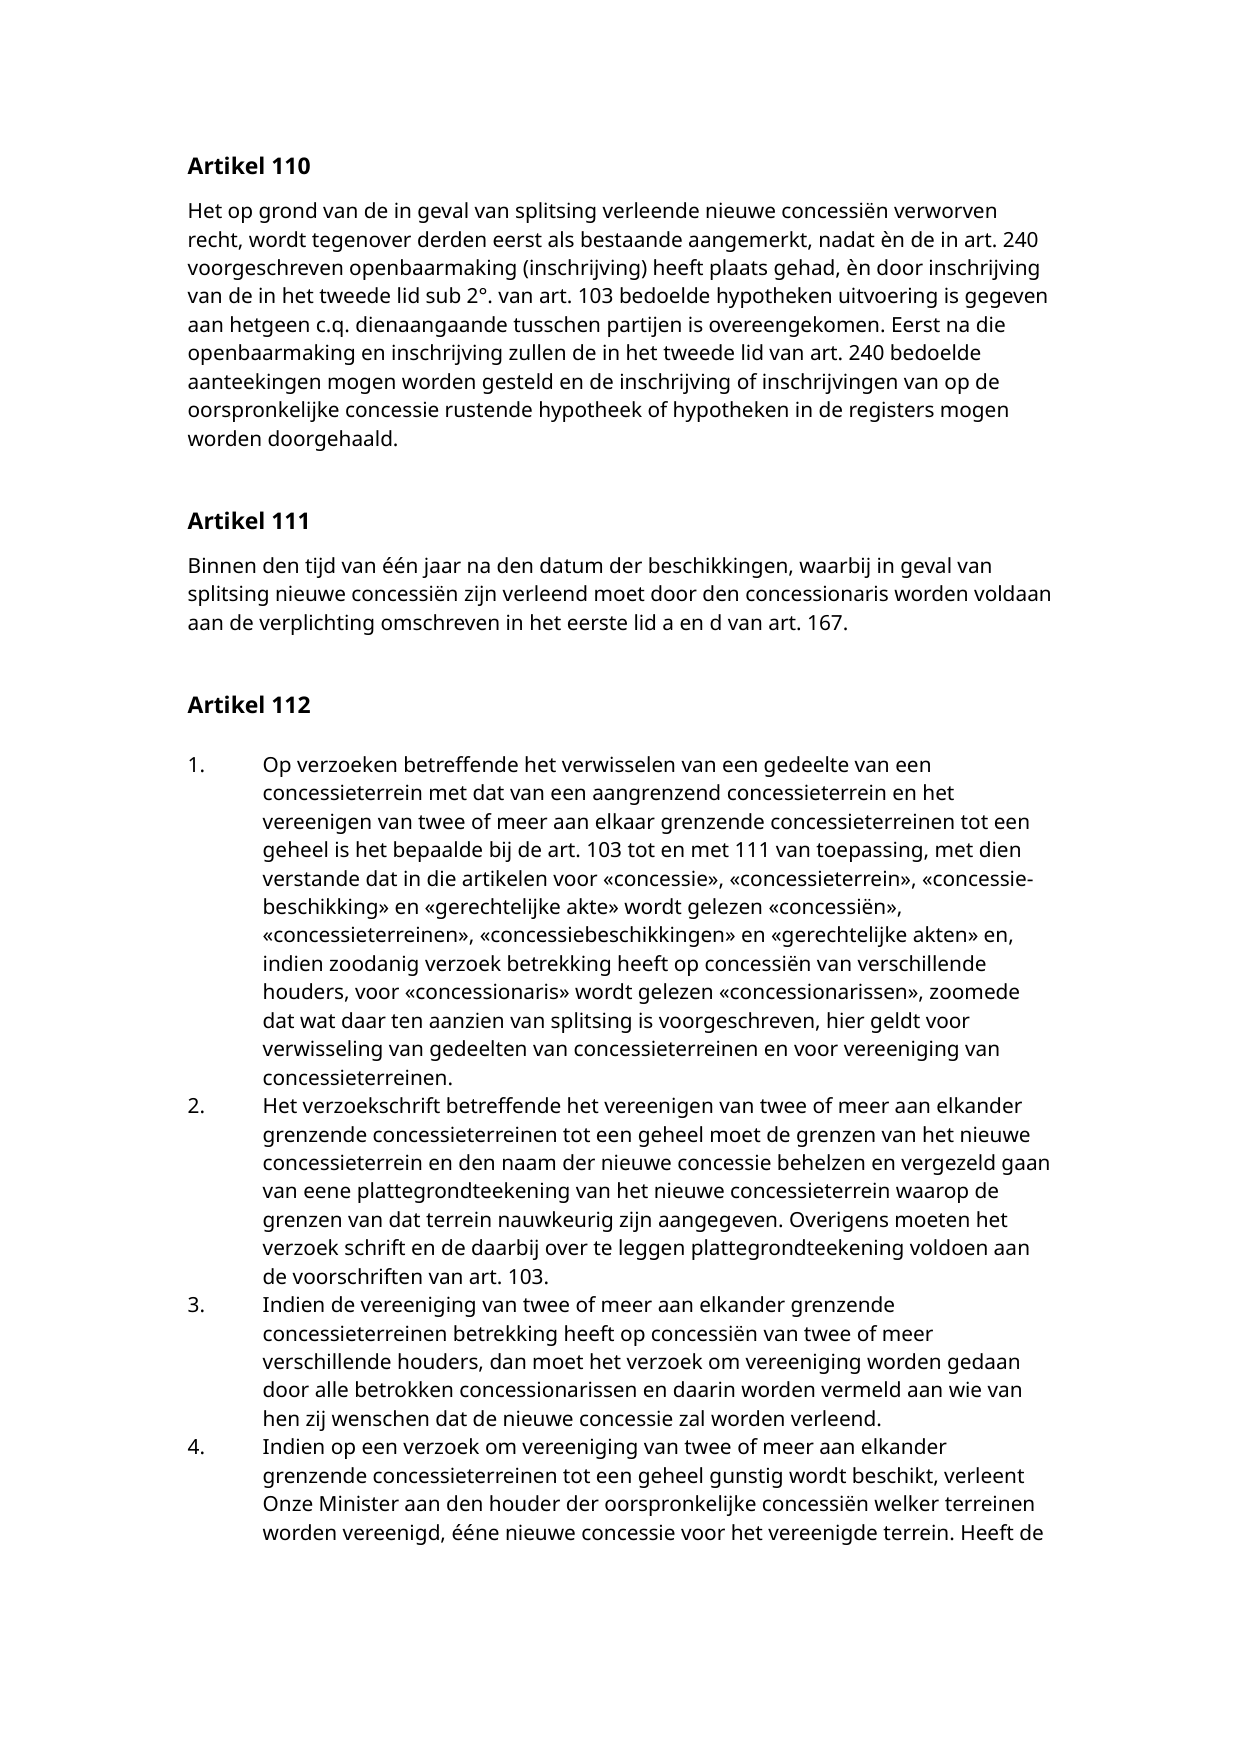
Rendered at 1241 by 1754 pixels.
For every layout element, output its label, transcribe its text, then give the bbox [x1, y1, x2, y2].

list Op verzoeken betreffende het verwisselen van een gedeelte van een concessieterrein met dat van een aangrenzend concessieterrein en het vereenigen van twee of meer aan elkaar grenzende concessieterreinen tot een geheel is het bepaalde bij de art. 103 tot en met 111 van toepassing, met dien verstande dat in die artikelen voor «concessie», «concessieterrein», «concessie-beschikking» en «gerechtelijke akte» wordt gelezen «concessiën», «concessieterreinen», «concessiebeschikkingen» en «gerechtelijke akten» en, indien zoodanig verzoek betrekking heeft op concessiën van verschillende houders, voor «concessionaris» wordt gelezen «concessionarissen», zoomede dat wat daar ten aanzien van splitsing is voorgeschreven, hier geldt voor verwisseling van gedeelten van concessieterreinen en voor vereeniging van concessieterreinen. [187, 750, 1053, 1091]
list Het verzoekschrift betreffende het vereenigen van twee of meer aan elkander grenzende concessieterreinen tot een geheel moet de grenzen van het nieuwe concessieterrein en den naam der nieuwe concessie behelzen en vergezeld gaan van eene plattegrondteekening van het nieuwe concessieterrein waarop de grenzen van dat terrein nauwkeurig zijn aangegeven. Overigens moeten het verzoek schrift en de daarbij over te leggen plattegrondteekening voldoen aan de voorschriften van art. 103. [187, 1091, 1053, 1290]
list Indien de vereeniging van twee of meer aan elkander grenzende concessieterreinen betrekking heeft op concessiën van twee of meer verschillende houders, dan moet het verzoek om vereeniging worden gedaan door alle betrokken concessionarissen en daarin worden vermeld aan wie van hen zij wenschen dat de nieuwe concessie zal worden verleend. [187, 1290, 1053, 1432]
subtitle Artikel 112 [187, 689, 1053, 720]
subtitle Artikel 111 [187, 505, 1053, 536]
text Binnen den tijd van één jaar na den datum der beschikkingen, waarbij in geval van splitsing nieuwe concessiën zijn verleend moet door den concessionaris worden voldaan aan de verplichting omschreven in het eerste lid a en d van art. 167. [187, 551, 1053, 636]
list Indien op een verzoek om vereeniging van twee of meer aan elkander grenzende concessieterreinen tot een geheel gunstig wordt beschikt, verleent Onze Minister aan den houder der oorspronkelijke concessiën welker terreinen worden vereenigd, ééne nieuwe concessie voor het vereenigde terrein. Heeft de [187, 1432, 1053, 1546]
text Het op grond van de in geval van splitsing verleende nieuwe concessiën verworven recht, wordt tegenover derden eerst als bestaande aangemerkt, nadat èn de in art. 240 voorgeschreven openbaarmaking (inschrijving) heeft plaats gehad, èn door inschrijving van de in het tweede lid sub 2°. van art. 103 bedoelde hypotheken uitvoering is gegeven aan hetgeen c.q. dienaangaande tusschen partijen is overeengekomen. Eerst na die openbaarmaking en inschrijving zullen de in het tweede lid van art. 240 bedoelde aanteekingen mogen worden gesteld en de inschrijving of inschrijvingen van op de oorspronkelijke concessie rustende hypotheek of hypotheken in de registers mogen worden doorgehaald. [187, 196, 1053, 452]
subtitle Artikel 110 [187, 150, 1053, 181]
